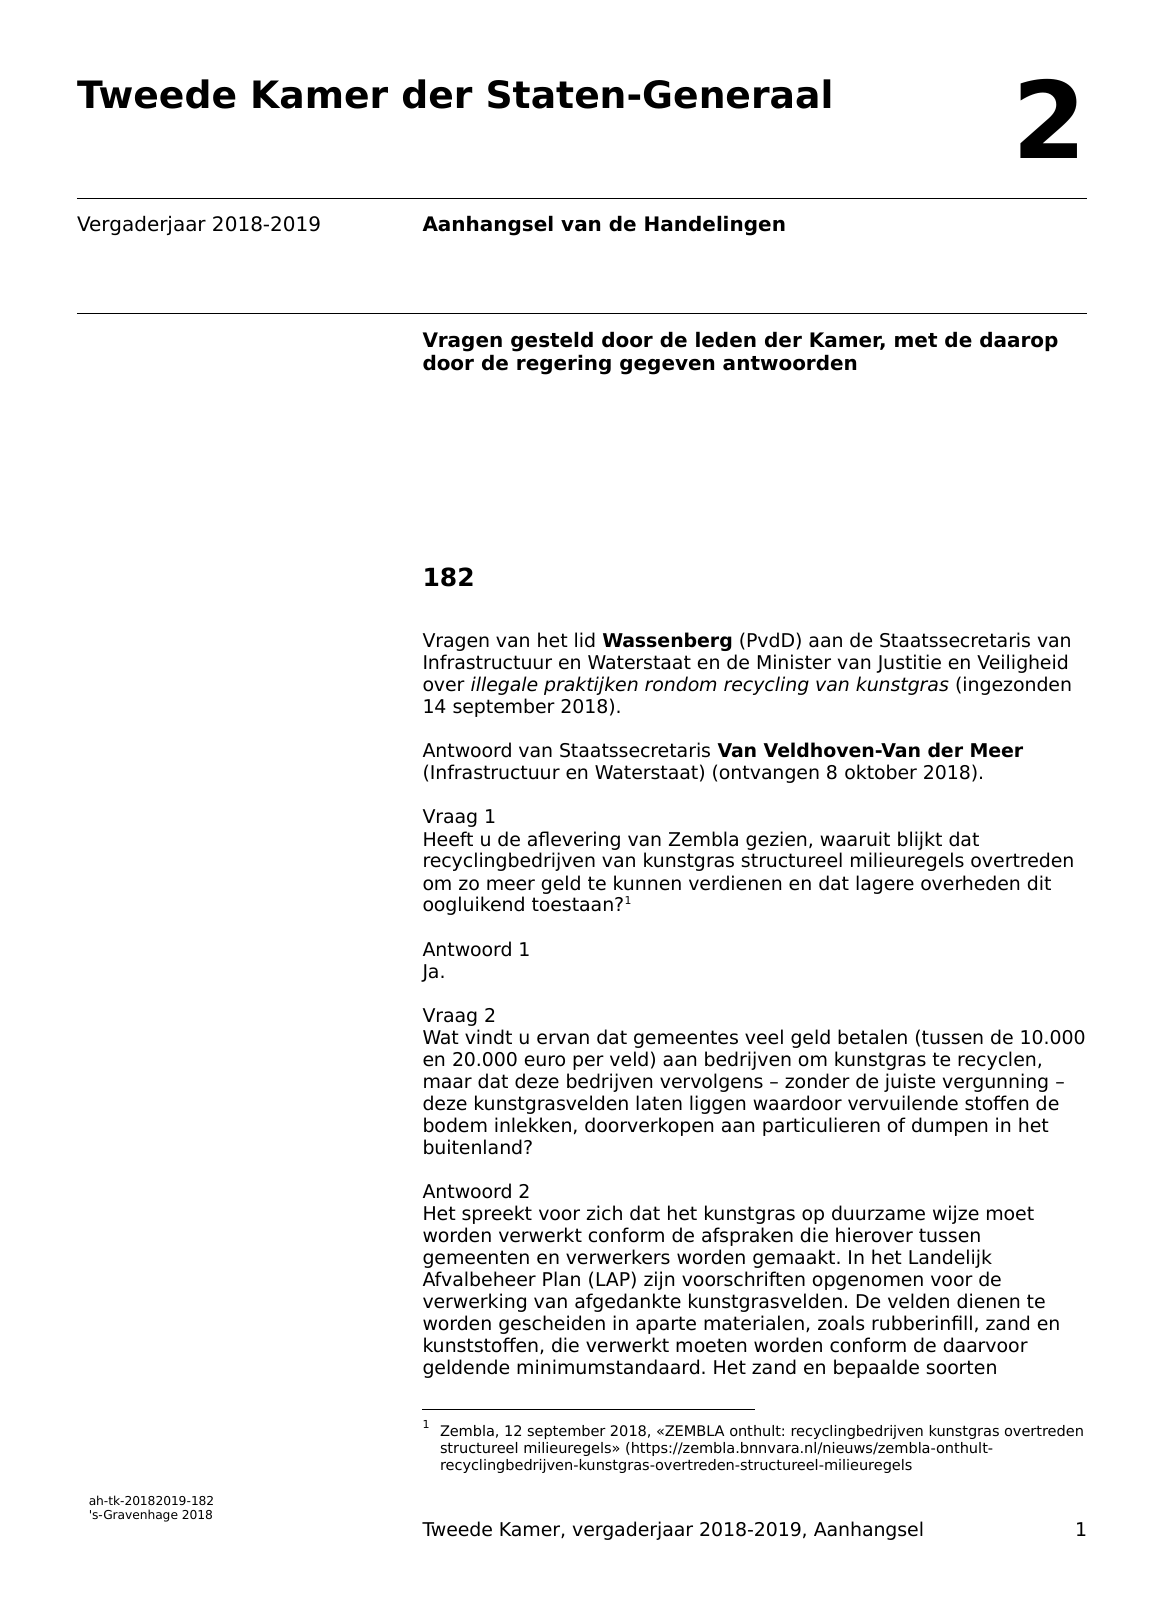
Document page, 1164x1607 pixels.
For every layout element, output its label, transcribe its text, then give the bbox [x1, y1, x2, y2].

text Zembla, 12 september 2018, «ZEMBLA onthult: recyclingbedrijven kunstgras overtreden structureel milieuregels» (https://zembla.bnnvara.nl/nieuws/zembla-onthult-recyclingbedrijven-kunstgras-overtreden-structureel-milieuregels [422, 1418, 1087, 1474]
text Ja. [422, 961, 1087, 982]
text Antwoord 1 [422, 938, 1087, 961]
text Antwoord van Staatssecretaris Van Veldhoven-Van der Meer (Infrastructuur en Waterstaat) (ontvangen 8 oktober 2018). [422, 740, 1087, 784]
text Het spreekt voor zich dat het kunstgras op duurzame wijze moet worden verwerkt conform de afspraken die hierover tussen gemeenten en verwerkers worden gemaakt. In het Landelijk Afvalbeheer Plan (LAP) zijn voorschriften opgenomen voor de verwerking van afgedankte kunstgrasvelden. De velden dienen te worden gescheiden in aparte materialen, zoals rubberinfill, zand en kunststoffen, die verwerkt moeten worden conform de daarvoor geldende minimumstandaard. Het zand en bepaalde soorten [422, 1203, 1087, 1378]
text Heeft u de aflevering van Zembla gezien, waaruit blijkt dat recyclingbedrijven van kunstgras structureel milieuregels overtreden om zo meer geld te kunnen verdienen en dat lagere overheden dit oogluikend toestaan? [422, 828, 1087, 916]
text 182 [422, 563, 1087, 592]
text ah-tk-20182019-182 [88, 1494, 323, 1508]
table_cell Vergaderjaar 2018-2019 [77, 199, 422, 313]
text 's-Gravenhage 2018 [88, 1508, 323, 1522]
text Vraag 2 [422, 1005, 1087, 1027]
table_cell Vragen gesteld door de leden der Kamer, met de daarop door de regering gegeven antwoorden [422, 314, 1087, 375]
table_header Tweede Kamer der Staten-Generaal [77, 59, 886, 198]
table_cell [77, 314, 422, 375]
text Wat vindt u ervan dat gemeentes veel geld betalen (tussen de 10.000 en 20.000 euro per veld) aan bedrijven om kunstgras te recyclen, maar dat deze bedrijven vervolgens – zonder de juiste vergunning – deze kunstgrasvelden laten liggen waardoor vervuilende stoffen de bodem inlekken, doorverkopen aan particulieren of dumpen in het buitenland? [422, 1027, 1087, 1158]
table_header 2 [886, 59, 1087, 198]
table_cell Aanhangsel van de Handelingen [422, 199, 1087, 313]
text Vraag 1 [422, 806, 1087, 828]
text Antwoord 2 [422, 1181, 1087, 1203]
text Vragen van het lid Wassenberg (PvdD) aan de Staatssecretaris van Infrastructuur en Waterstaat en de Minister van Justitie en Veiligheid over illegale praktijken rondom recycling van kunstgras (ingezonden 14 september 2018). [422, 630, 1087, 718]
